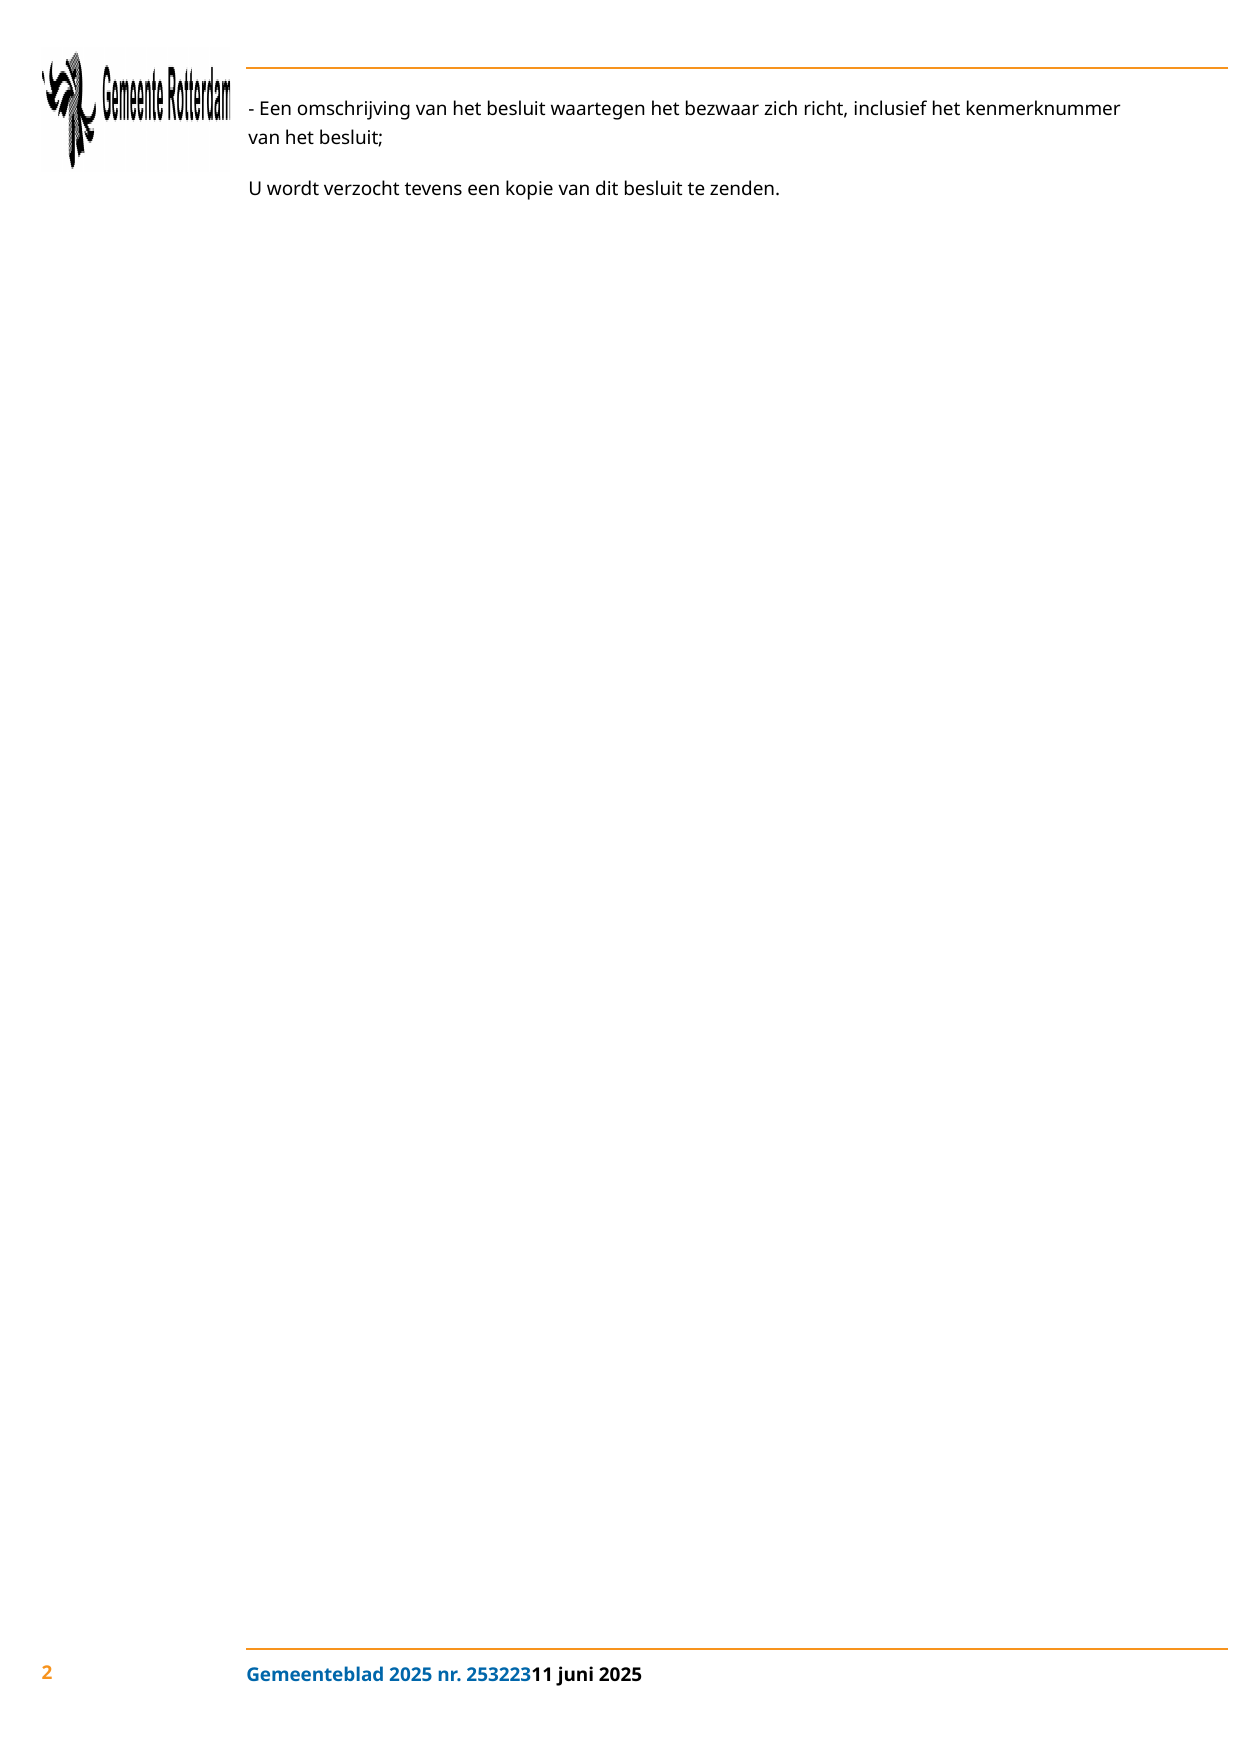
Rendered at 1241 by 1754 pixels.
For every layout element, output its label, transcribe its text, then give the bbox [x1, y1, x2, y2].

text - Een omschrijving van het besluit waartegen het bezwaar zich richt, inclusief het kenmerknummer van het besluit; [248, 95, 1152, 150]
text U wordt verzocht tevens een kopie van dit besluit te zenden. [248, 175, 1152, 201]
picture [41, 47, 231, 172]
